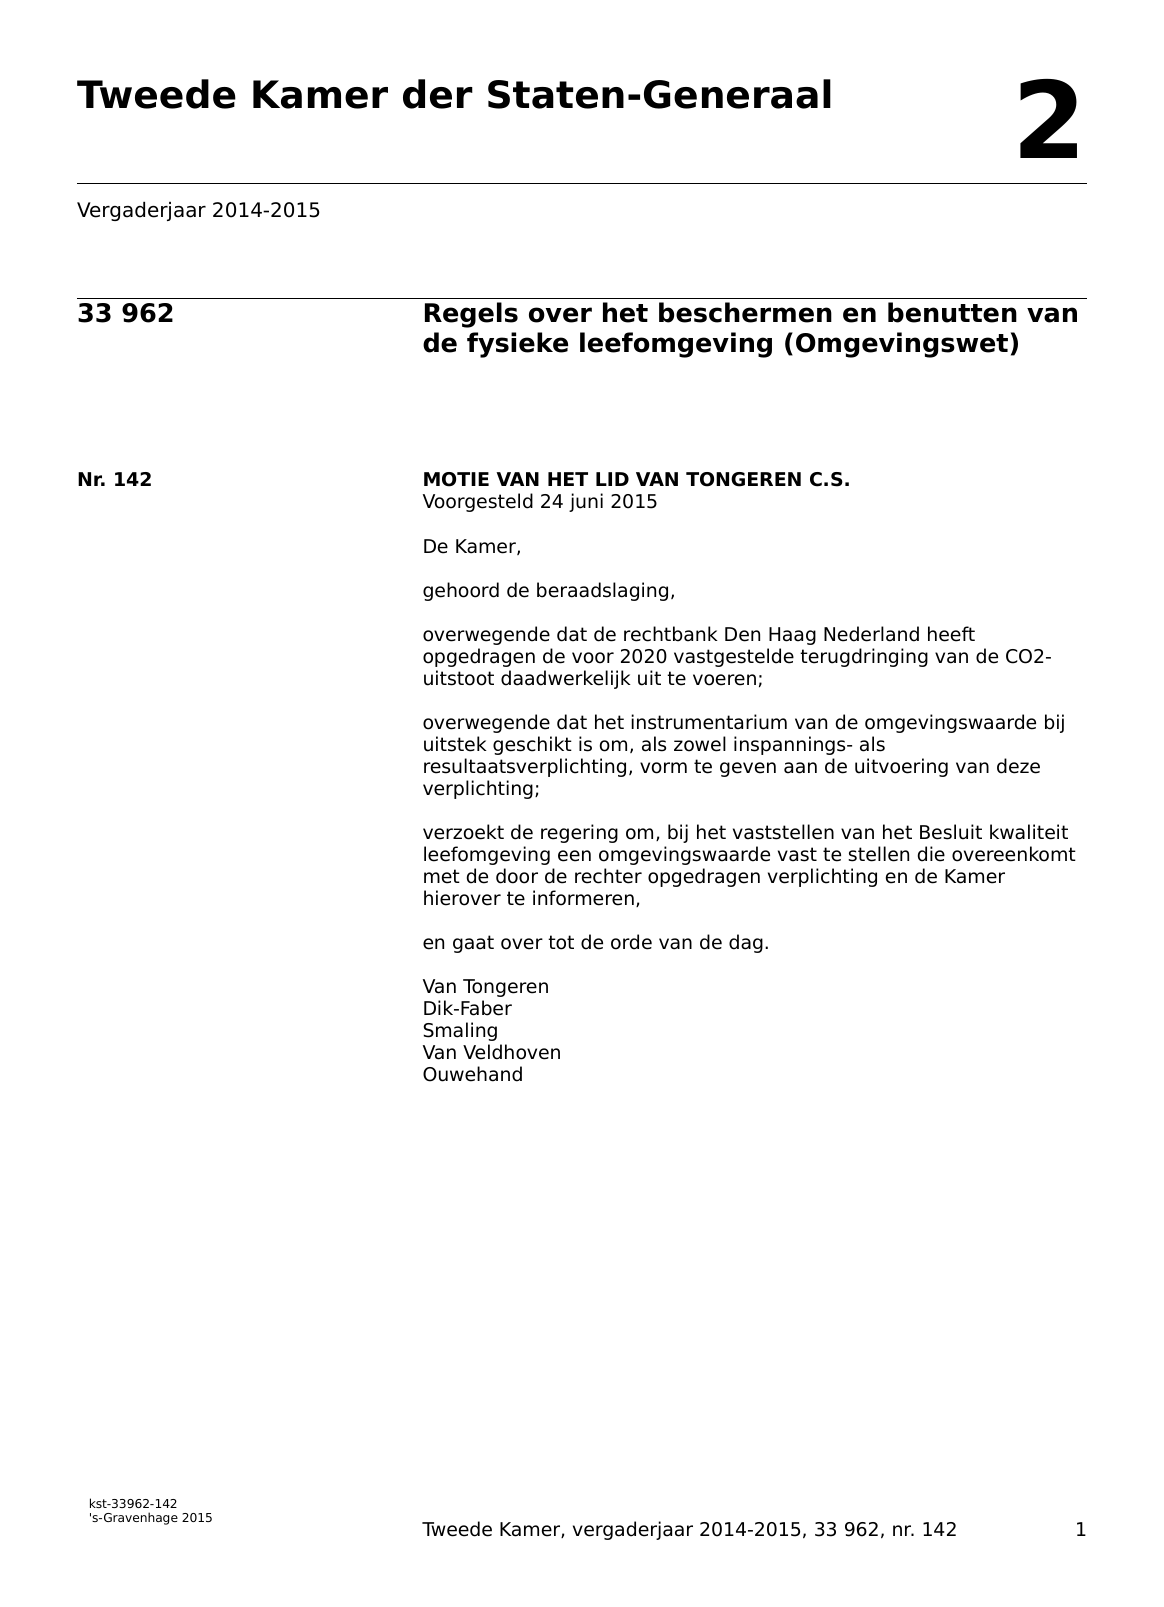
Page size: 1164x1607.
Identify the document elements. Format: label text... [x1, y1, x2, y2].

text 's-Gravenhage 2015 [88, 1511, 323, 1525]
text verzoekt de regering om, bij het vaststellen van het Besluit kwaliteit leefomgeving een omgevingswaarde vast te stellen die overeenkomt met de door de rechter opgedragen verplichting en de Kamer hierover te informeren, [422, 822, 1087, 910]
text Dik-Faber [422, 998, 1087, 1020]
text gehoord de beraadslaging, [422, 580, 1087, 602]
text overwegende dat het instrumentarium van de omgevingswaarde bij uitstek geschikt is om, als zowel inspannings- als resultaatsverplichting, vorm te geven aan de uitvoering van deze verplichting; [422, 712, 1087, 800]
text Van Veldhoven [422, 1042, 1087, 1064]
text kst-33962-142 [88, 1497, 323, 1511]
text Smaling [422, 1020, 1087, 1042]
text overwegende dat de rechtbank Den Haag Nederland heeft opgedragen de voor 2020 vastgestelde terugdringing van de CO2-uitstoot daadwerkelijk uit te voeren; [422, 624, 1087, 690]
text De Kamer, [422, 536, 1087, 557]
subtitle Nr. 142 MOTIE VAN HET LID VAN TONGEREN C.S. [77, 469, 1087, 491]
table_header 2 [886, 59, 1087, 183]
subtitle 33 962 Regels over het beschermen en benutten van de fysieke leefomgeving (Omgevingswet) [77, 299, 1087, 358]
text Ouwehand [422, 1064, 1087, 1086]
text Voorgesteld 24 juni 2015 [422, 491, 1087, 513]
text en gaat over tot de orde van de dag. [422, 932, 1087, 954]
text Van Tongeren [422, 976, 1087, 998]
table_header Tweede Kamer der Staten-Generaal [77, 59, 886, 183]
table_cell Vergaderjaar 2014-2015 [77, 184, 1087, 298]
